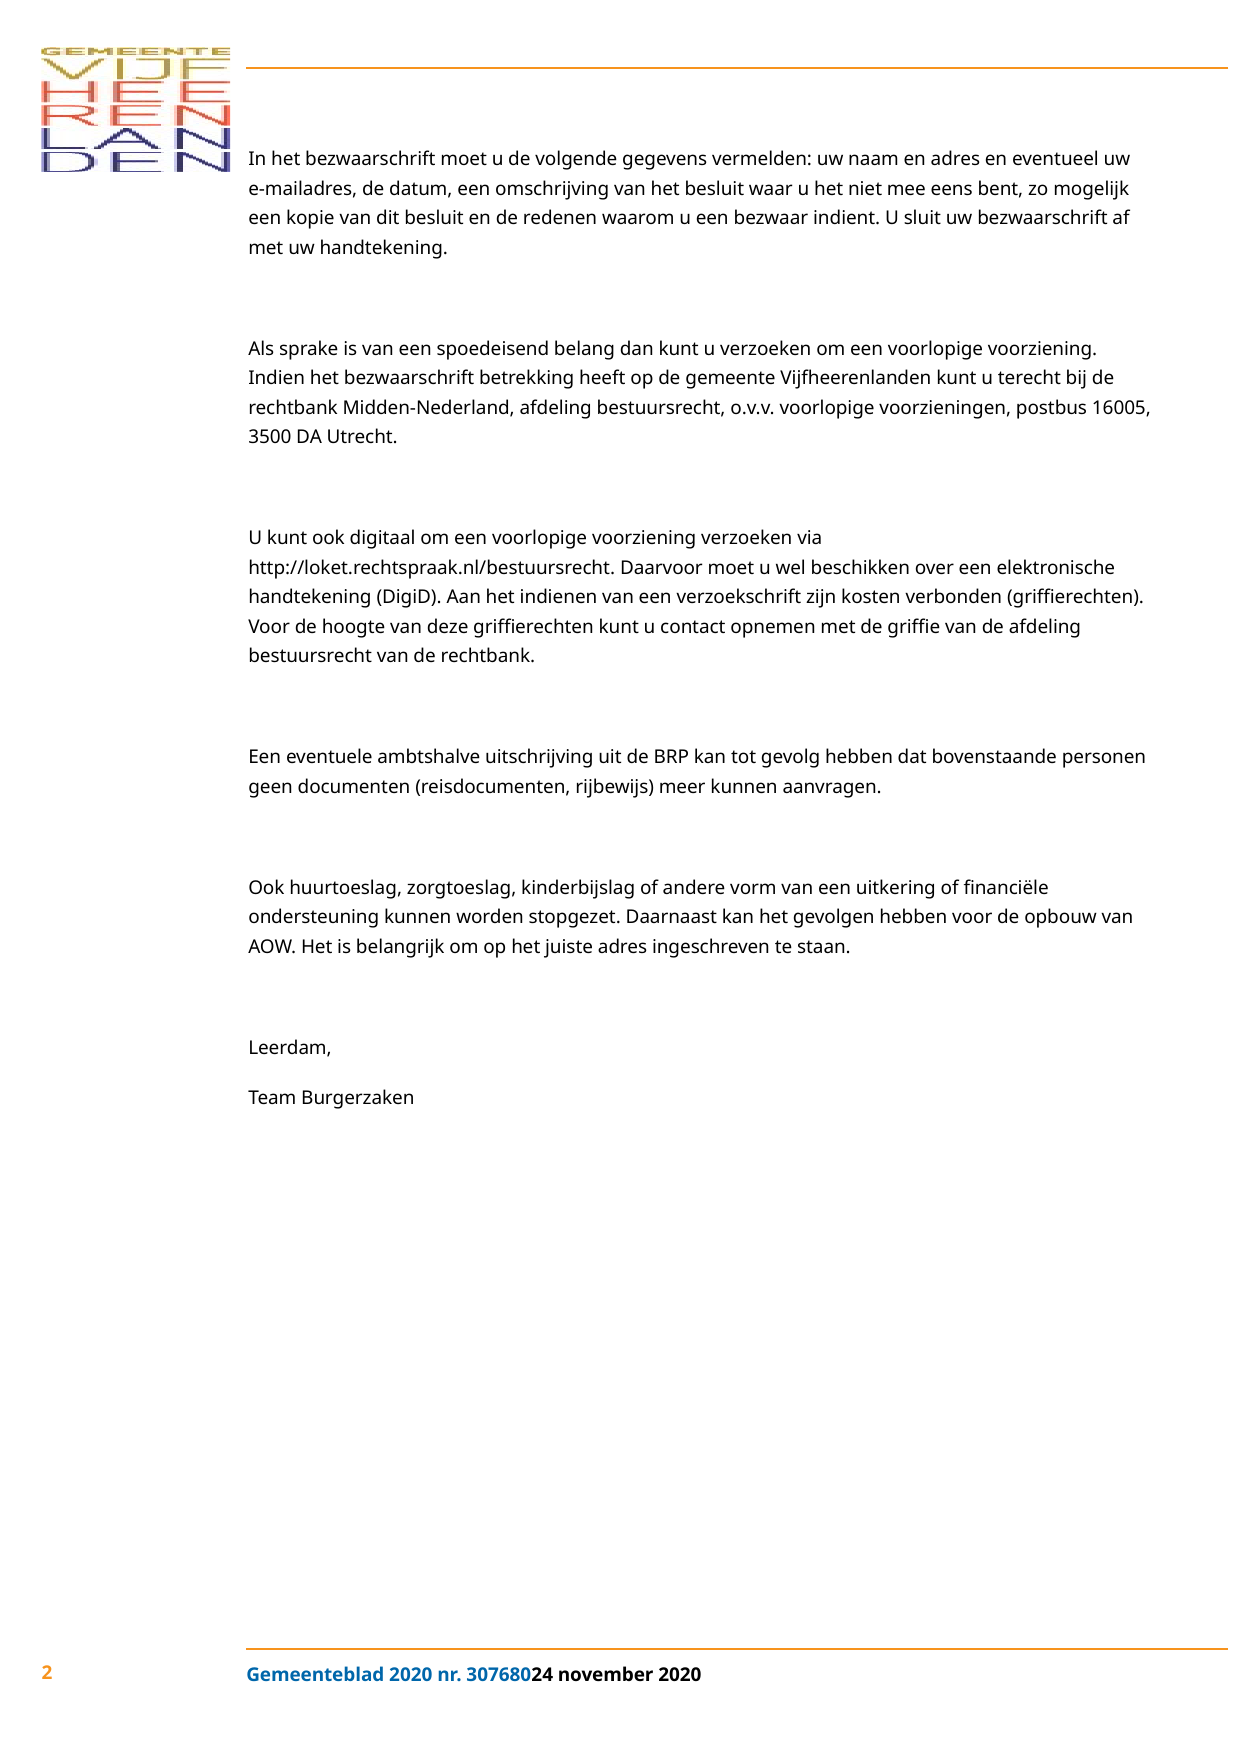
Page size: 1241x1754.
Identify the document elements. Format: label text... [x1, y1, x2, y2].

text Leerdam, [248, 1034, 1152, 1060]
text Een eventuele ambtshalve uitschrijving uit de BRP kan tot gevolg hebben dat bovenstaande personen geen documenten (reisdocumenten, rijbewijs) meer kunnen aanvragen. [248, 743, 1152, 799]
picture [41, 47, 231, 172]
text U kunt ook digitaal om een voorlopige voorziening verzoeken via http://loket.rechtspraak.nl/bestuursrecht. Daarvoor moet u wel beschikken over een elektronische handtekening (DigiD). Aan het indienen van een verzoekschrift zijn kosten verbonden (griffierechten). Voor de hoogte van deze griffierechten kunt u contact opnemen met de griffie van de afdeling bestuursrecht van de rechtbank. [248, 524, 1152, 668]
text Team Burgerzaken [248, 1084, 1152, 1110]
text Als sprake is van een spoedeisend belang dan kunt u verzoeken om een voorlopige voorziening. Indien het bezwaarschrift betrekking heeft op de gemeente Vijfheerenlanden kunt u terecht bij de rechtbank Midden-Nederland, afdeling bestuursrecht, o.v.v. voorlopige voorzieningen, postbus 16005, 3500 DA Utrecht. [248, 335, 1152, 449]
text Ook huurtoeslag, zorgtoeslag, kinderbijslag of andere vorm van een uitkering of financiële ondersteuning kunnen worden stopgezet. Daarnaast kan het gevolgen hebben voor de opbouw van AOW. Het is belangrijk om op het juiste adres ingeschreven te staan. [248, 874, 1152, 959]
text In het bezwaarschrift moet u de volgende gegevens vermelden: uw naam en adres en eventueel uw e-mailadres, de datum, een omschrijving van het besluit waar u het niet mee eens bent, zo mogelijk een kopie van dit besluit en de redenen waarom u een bezwaar indient. U sluit uw bezwaarschrift af met uw handtekening. [248, 145, 1152, 260]
